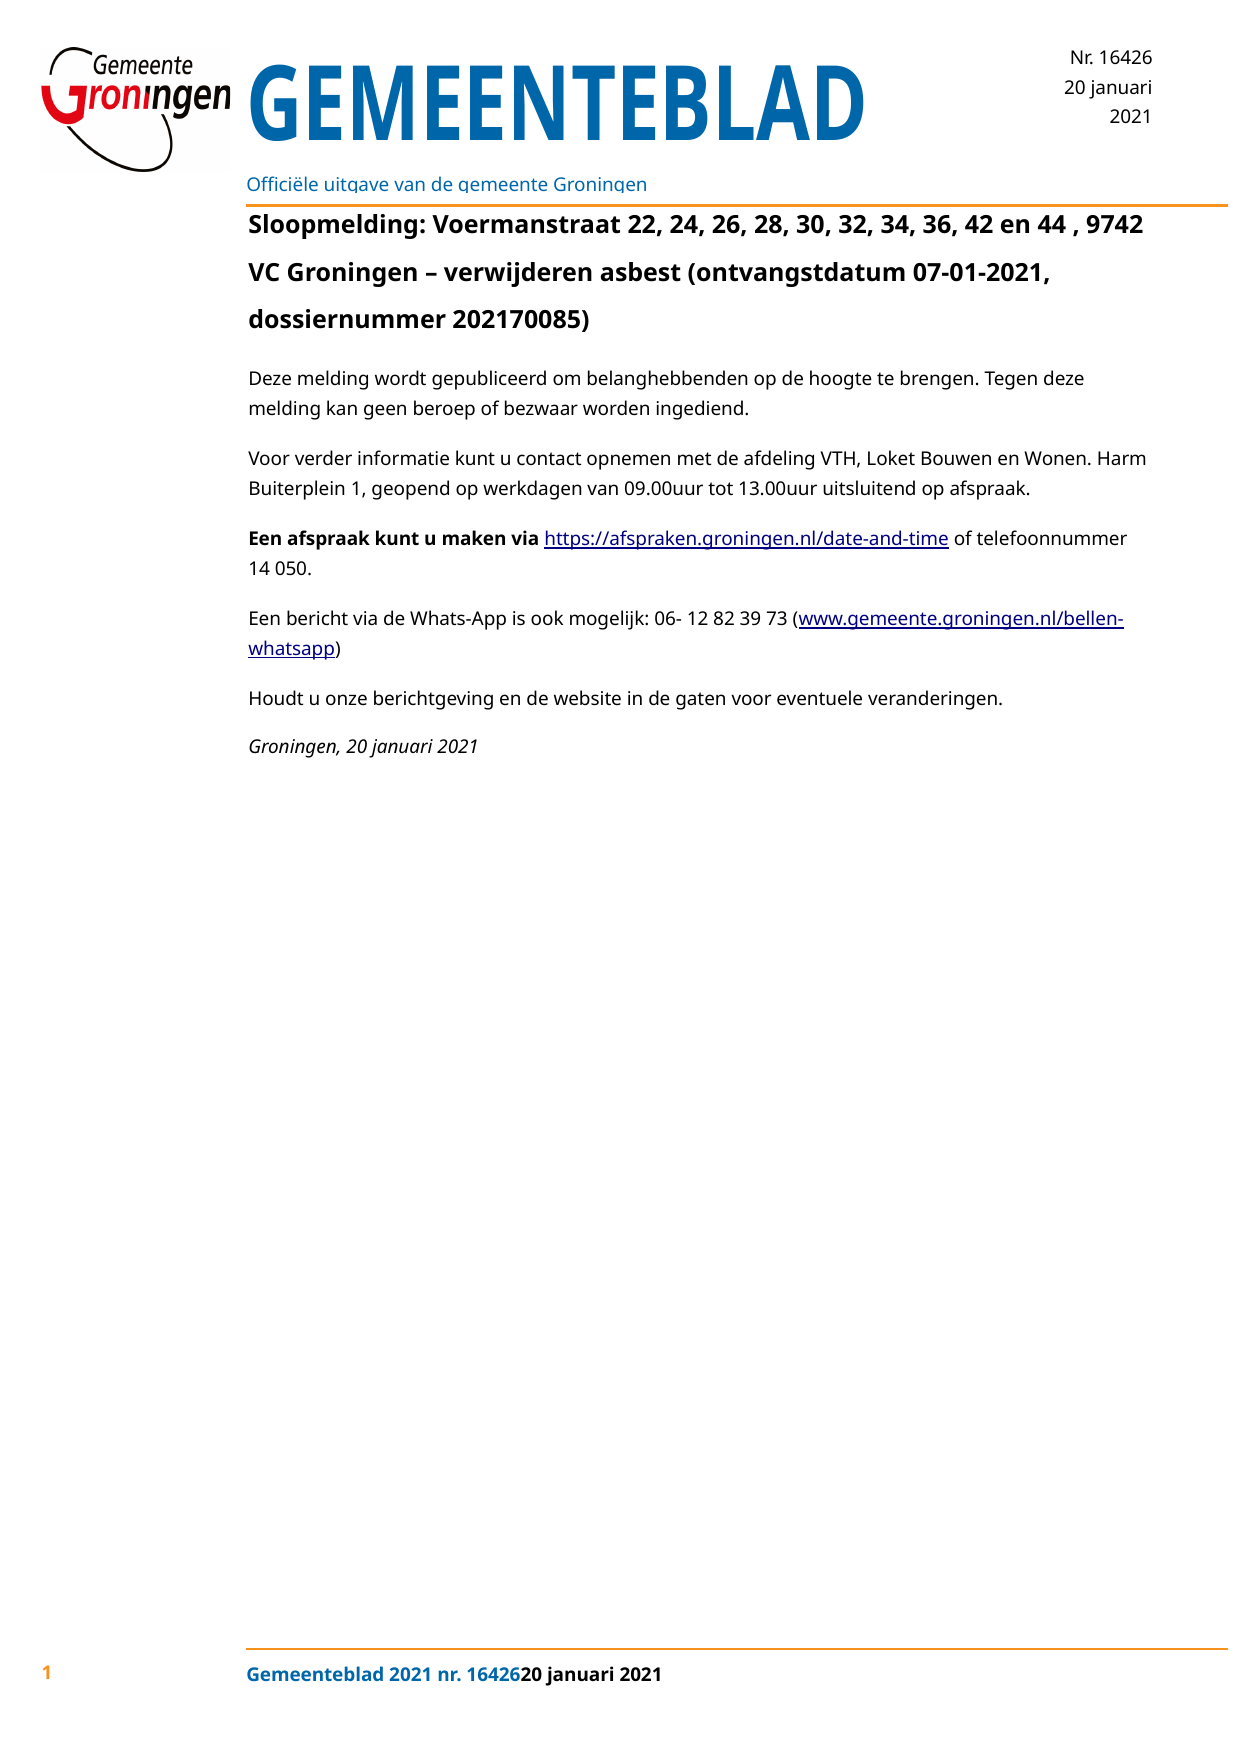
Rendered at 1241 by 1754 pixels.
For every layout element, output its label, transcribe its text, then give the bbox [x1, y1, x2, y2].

text Voor verder informatie kunt u contact opnemen met de afdeling VTH, Loket Bouwen en Wonen. Harm Buiterplein 1, geopend op werkdagen van 09.00uur tot 13.00uur uitsluitend op afspraak. [248, 446, 1152, 501]
text Sloopmelding: Voermanstraat 22, 24, 26, 28, 30, 32, 34, 36, 42 en 44 , 9742 VC Groningen – verwijderen asbest (ontvangstdatum 07-01-2021, dossiernummer 202170085) [248, 207, 1152, 336]
text Deze melding wordt gepubliceerd om belanghebbenden op de hoogte te brengen. Tegen deze melding kan geen beroep of bezwaar worden ingediend. [248, 366, 1152, 421]
text Een bericht via de Whats-App is ook mogelijk: 06- 12 82 39 73 (www.gemeente.groningen.nl/bellen-whatsapp) [248, 606, 1152, 661]
text Houdt u onze berichtgeving en de website in de gaten voor eventuele veranderingen. [248, 686, 1152, 711]
text Groningen, 20 januari 2021 [248, 733, 1152, 759]
text Een afspraak kunt u maken via https://afspraken.groningen.nl/date-and-time of telefoonnummer 14 050. [248, 526, 1152, 581]
picture [41, 47, 231, 172]
